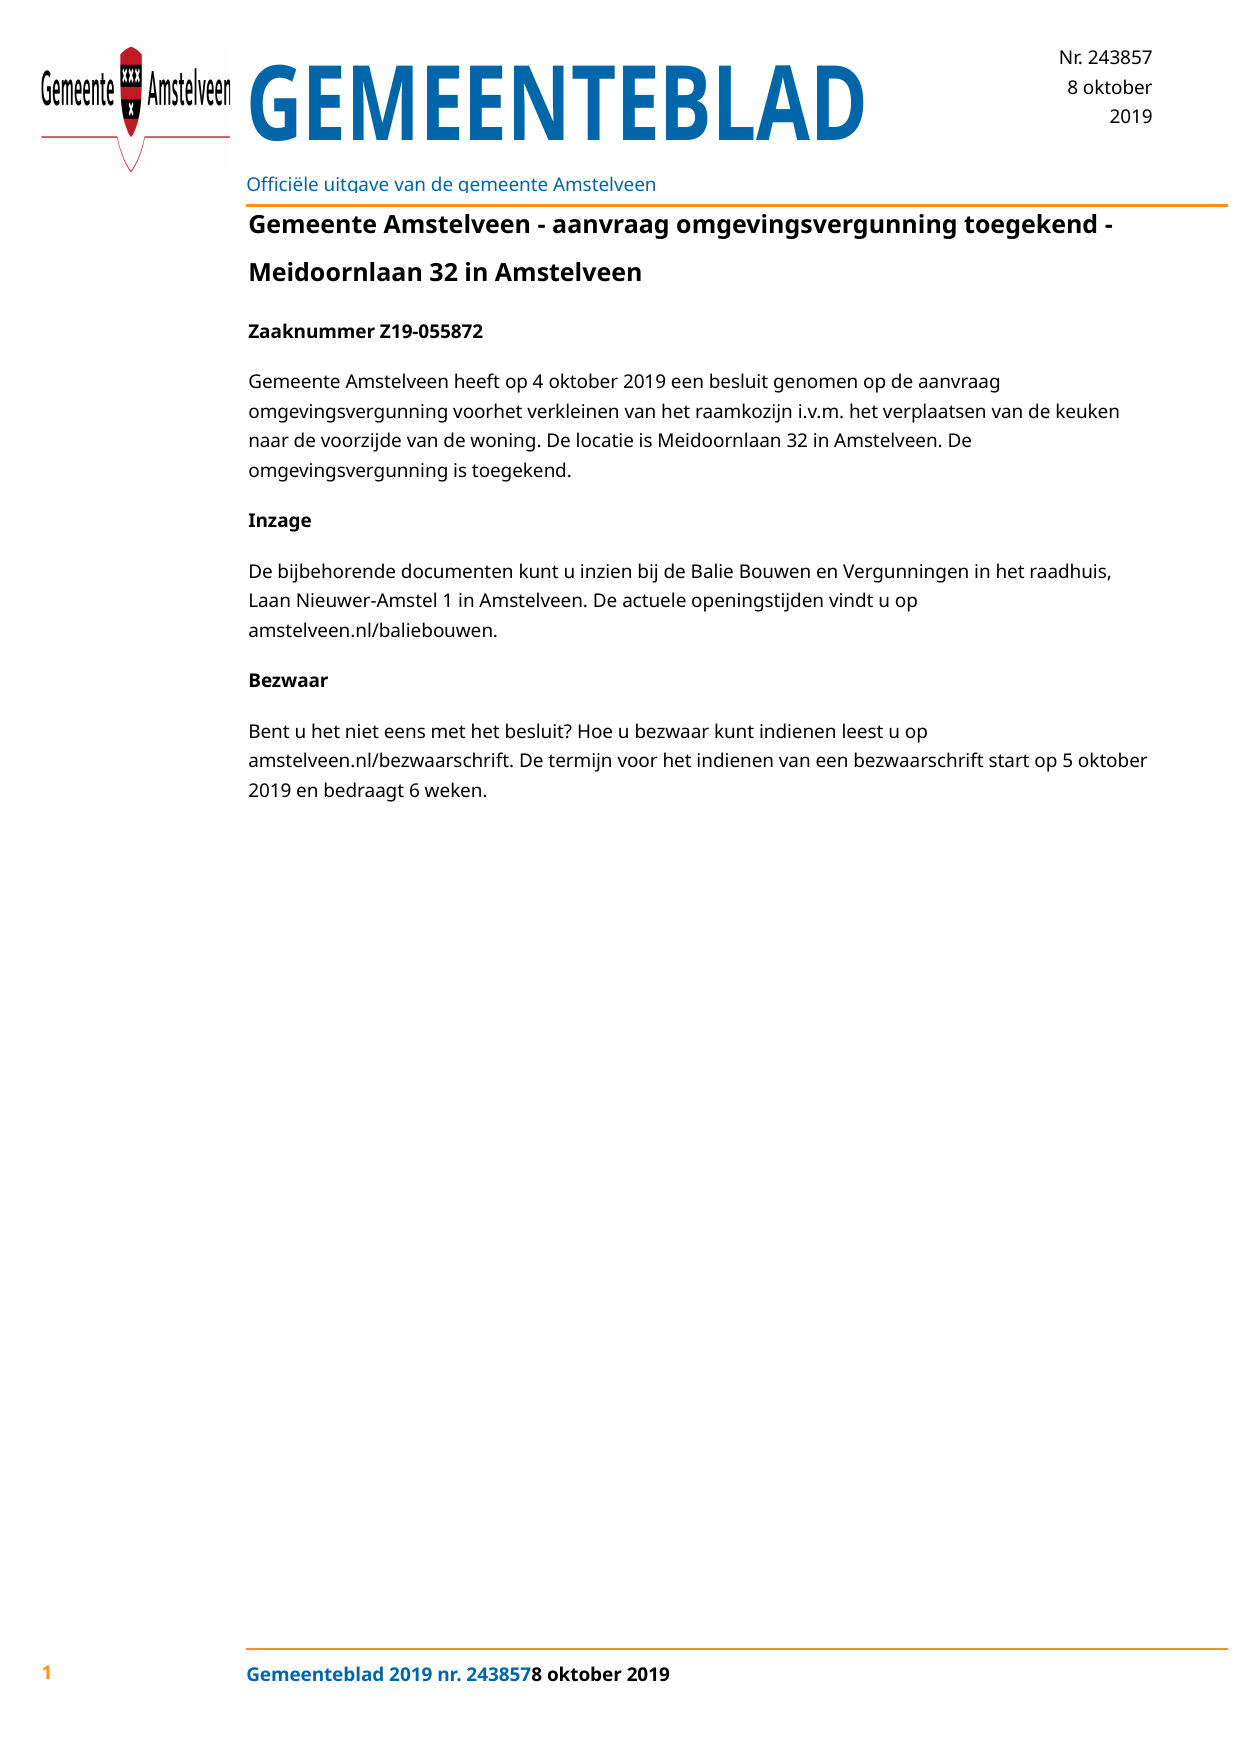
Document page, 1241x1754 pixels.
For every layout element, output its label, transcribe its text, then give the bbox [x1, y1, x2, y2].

text Bezwaar [248, 667, 1152, 693]
picture [41, 47, 231, 172]
text Inzage [248, 507, 1152, 533]
text Zaaknummer Z19-055872 [248, 318, 1152, 344]
text Gemeente Amstelveen - aanvraag omgevingsvergunning toegekend - Meidoornlaan 32 in Amstelveen [248, 207, 1152, 288]
text Bent u het niet eens met het besluit? Hoe u bezwaar kunt indienen leest u op amstelveen.nl/bezwaarschrift. De termijn voor het indienen van een bezwaarschrift start op 5 oktober 2019 en bedraagt 6 weken. [248, 718, 1152, 803]
text De bijbehorende documenten kunt u inzien bij de Balie Bouwen en Vergunningen in het raadhuis, Laan Nieuwer-Amstel 1 in Amstelveen. De actuele openingstijden vindt u op amstelveen.nl/baliebouwen. [248, 558, 1152, 643]
text Gemeente Amstelveen heeft op 4 oktober 2019 een besluit genomen op de aanvraag omgevingsvergunning voorhet verkleinen van het raamkozijn i.v.m. het verplaatsen van de keuken naar de voorzijde van de woning. De locatie is Meidoornlaan 32 in Amstelveen. De omgevingsvergunning is toegekend. [248, 368, 1152, 483]
